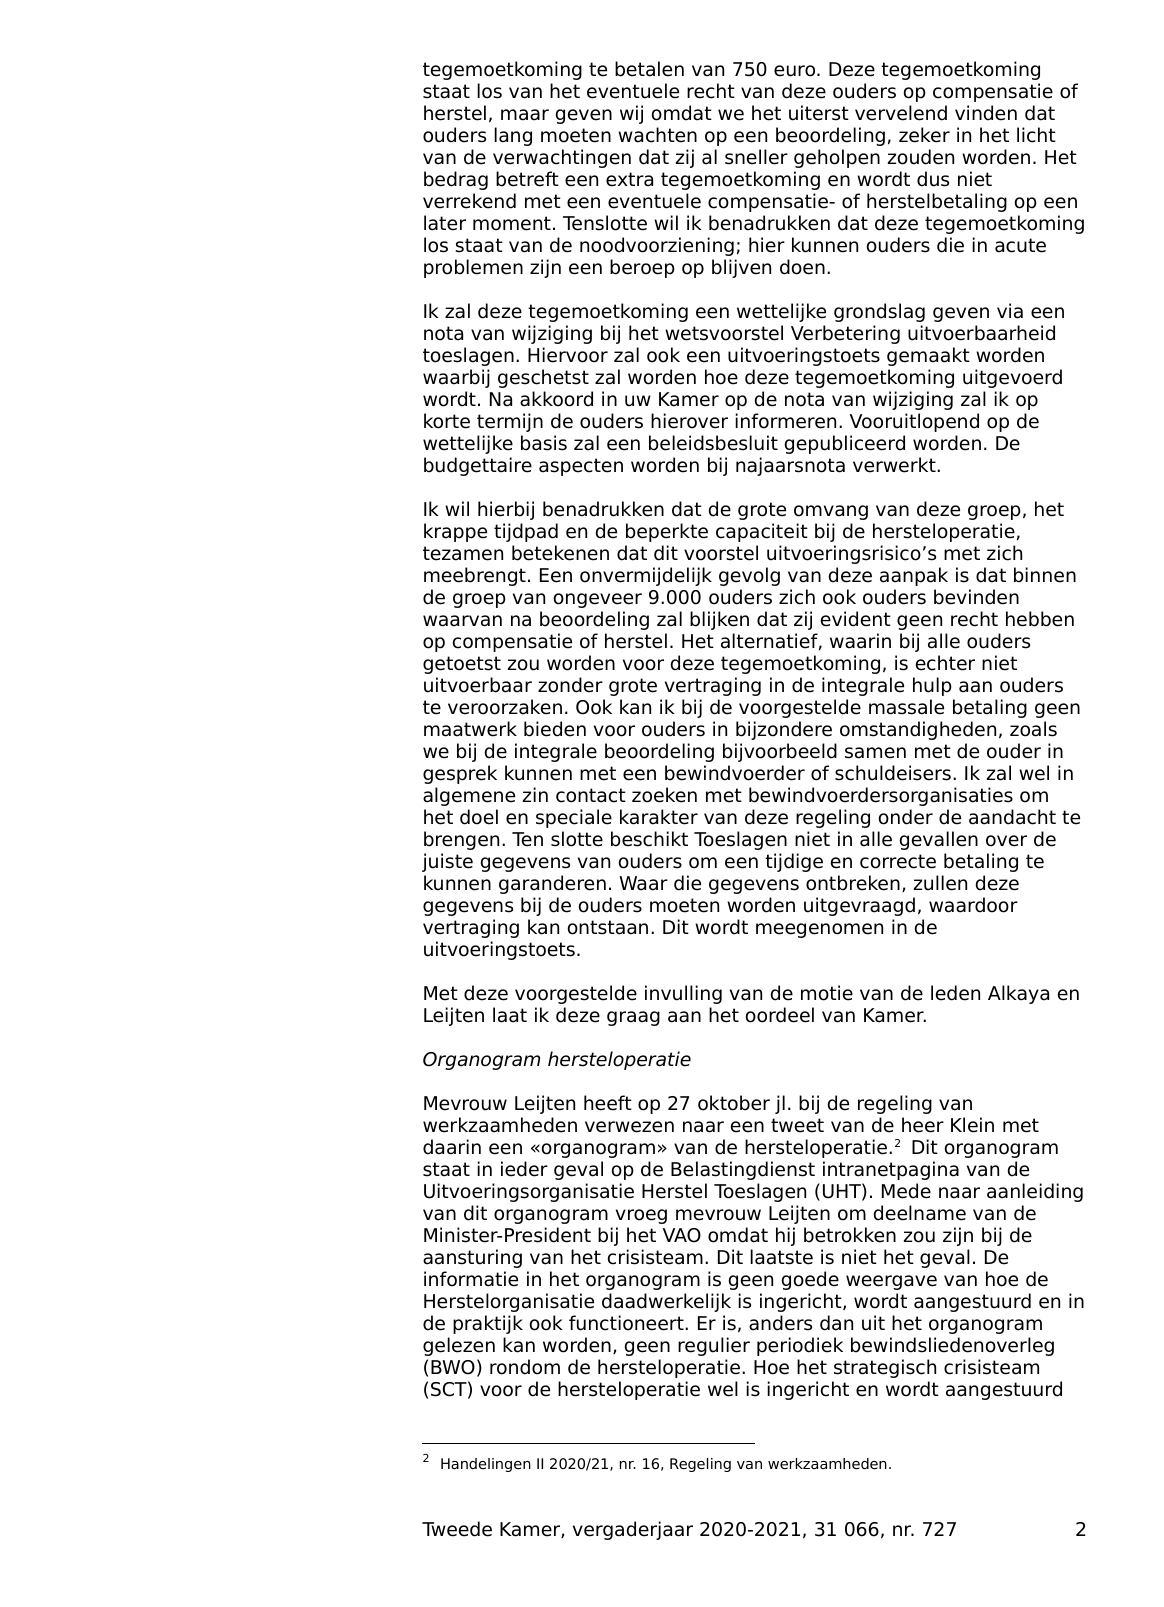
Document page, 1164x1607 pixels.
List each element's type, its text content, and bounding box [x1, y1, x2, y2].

text Met deze voorgestelde invulling van de motie van de leden Alkaya en Leijten laat ik deze graag aan het oordeel van Kamer. [422, 983, 1087, 1027]
text Mevrouw Leijten heeft op 27 oktober jl. bij de regeling van werkzaamheden verwezen naar een tweet van de heer Klein met daarin een «organogram» van de hersteloperatie. Dit organogram staat in ieder geval op de Belastingdienst intranetpagina van de Uitvoeringsorganisatie Herstel Toeslagen (UHT). Mede naar aanleiding van dit organogram vroeg mevrouw Leijten om deelname van de Minister-President bij het VAO omdat hij betrokken zou zijn bij de aansturing van het crisisteam. Dit laatste is niet het geval. De informatie in het organogram is geen goede weergave van hoe de Herstelorganisatie daadwerkelijk is ingericht, wordt aangestuurd en in de praktijk ook functioneert. Er is, anders dan uit het organogram gelezen kan worden, geen regulier periodiek bewindsliedenoverleg (BWO) rondom de hersteloperatie. Hoe het strategisch crisisteam (SCT) voor de hersteloperatie wel is ingericht en wordt aangestuurd [422, 1093, 1087, 1401]
text tegemoetkoming te betalen van 750 euro. Deze tegemoetkoming staat los van het eventuele recht van deze ouders op compensatie of herstel, maar geven wij omdat we het uiterst vervelend vinden dat ouders lang moeten wachten op een beoordeling, zeker in het licht van de verwachtingen dat zij al sneller geholpen zouden worden. Het bedrag betreft een extra tegemoetkoming en wordt dus niet verrekend met een eventuele compensatie- of herstelbetaling op een later moment. Tenslotte wil ik benadrukken dat deze tegemoetkoming los staat van de noodvoorziening; hier kunnen ouders die in acute problemen zijn een beroep op blijven doen. [422, 59, 1087, 279]
text Handelingen II 2020/21, nr. 16, Regeling van werkzaamheden. [422, 1452, 1087, 1474]
text Ik zal deze tegemoetkoming een wettelijke grondslag geven via een nota van wijziging bij het wetsvoorstel Verbetering uitvoerbaarheid toeslagen. Hiervoor zal ook een uitvoeringstoets gemaakt worden waarbij geschetst zal worden hoe deze tegemoetkoming uitgevoerd wordt. Na akkoord in uw Kamer op de nota van wijziging zal ik op korte termijn de ouders hierover informeren. Vooruitlopend op de wettelijke basis zal een beleidsbesluit gepubliceerd worden. De budgettaire aspecten worden bij najaarsnota verwerkt. [422, 301, 1087, 477]
subtitle Organogram hersteloperatie [422, 1049, 1087, 1071]
text Ik wil hierbij benadrukken dat de grote omvang van deze groep, het krappe tijdpad en de beperkte capaciteit bij de hersteloperatie, tezamen betekenen dat dit voorstel uitvoeringsrisico’s met zich meebrengt. Een onvermijdelijk gevolg van deze aanpak is dat binnen de groep van ongeveer 9.000 ouders zich ook ouders bevinden waarvan na beoordeling zal blijken dat zij evident geen recht hebben op compensatie of herstel. Het alternatief, waarin bij alle ouders getoetst zou worden voor deze tegemoetkoming, is echter niet uitvoerbaar zonder grote vertraging in de integrale hulp aan ouders te veroorzaken. Ook kan ik bij de voorgestelde massale betaling geen maatwerk bieden voor ouders in bijzondere omstandigheden, zoals we bij de integrale beoordeling bijvoorbeeld samen met de ouder in gesprek kunnen met een bewindvoerder of schuldeisers. Ik zal wel in algemene zin contact zoeken met bewindvoerdersorganisaties om het doel en speciale karakter van deze regeling onder de aandacht te brengen. Ten slotte beschikt Toeslagen niet in alle gevallen over de juiste gegevens van ouders om een tijdige en correcte betaling te kunnen garanderen. Waar die gegevens ontbreken, zullen deze gegevens bij de ouders moeten worden uitgevraagd, waardoor vertraging kan ontstaan. Dit wordt meegenomen in de uitvoeringstoets. [422, 499, 1087, 961]
